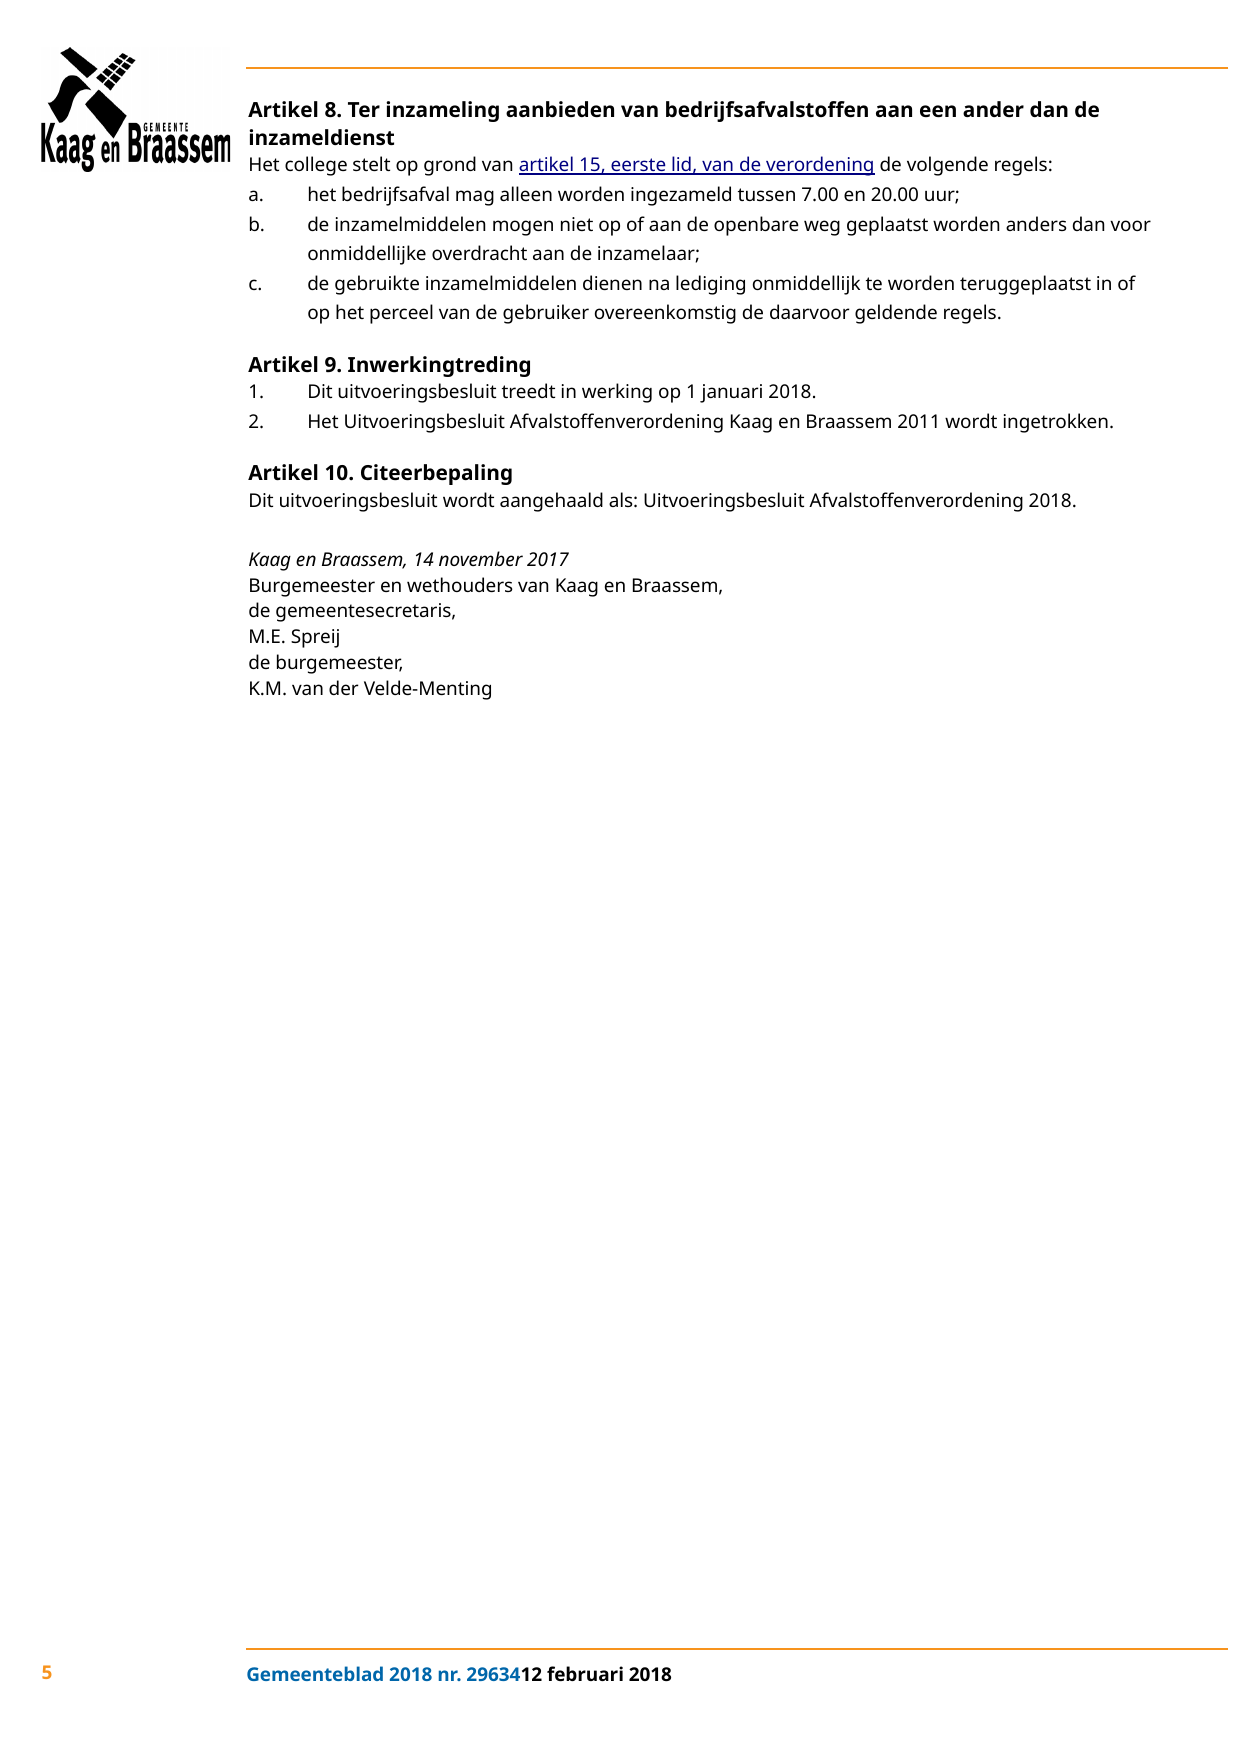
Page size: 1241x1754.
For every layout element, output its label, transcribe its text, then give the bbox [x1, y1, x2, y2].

text Kaag en Braassem, 14 november 2017 [248, 546, 1152, 572]
text Artikel 10. Citeerbepaling [248, 458, 1152, 487]
text Artikel 9. Inwerkingtreding [248, 350, 1152, 378]
list Dit uitvoeringsbesluit treedt in werking op 1 januari 2018. [248, 378, 1152, 404]
list de gebruikte inzamelmiddelen dienen na lediging onmiddellijk te worden teruggeplaatst in of op het perceel van de gebruiker overeenkomstig de daarvoor geldende regels. [248, 270, 1152, 325]
text de burgemeester, [248, 649, 1152, 675]
text M.E. Spreij [248, 623, 1152, 649]
list Het Uitvoeringsbesluit Afvalstoffenverordening Kaag en Braassem 2011 wordt ingetrokken. [248, 408, 1152, 434]
picture [41, 47, 231, 172]
text Artikel 8. Ter inzameling aanbieden van bedrijfsafvalstoffen aan een ander dan de inzameldienst [248, 95, 1152, 152]
text K.M. van der Velde-Menting [248, 675, 1152, 700]
text de gemeentesecretaris, [248, 597, 1152, 623]
text Het college stelt op grond van artikel 15, eerste lid, van de verordening de volgende regels: [248, 152, 1152, 177]
text Dit uitvoeringsbesluit wordt aangehaald als: Uitvoeringsbesluit Afvalstoffenverordening 2018. [248, 487, 1152, 513]
list de inzamelmiddelen mogen niet op of aan de openbare weg geplaatst worden anders dan voor onmiddellijke overdracht aan de inzamelaar; [248, 211, 1152, 266]
text Burgemeester en wethouders van Kaag en Braassem, [248, 572, 1152, 597]
list het bedrijfsafval mag alleen worden ingezameld tussen 7.00 en 20.00 uur; [248, 181, 1152, 207]
